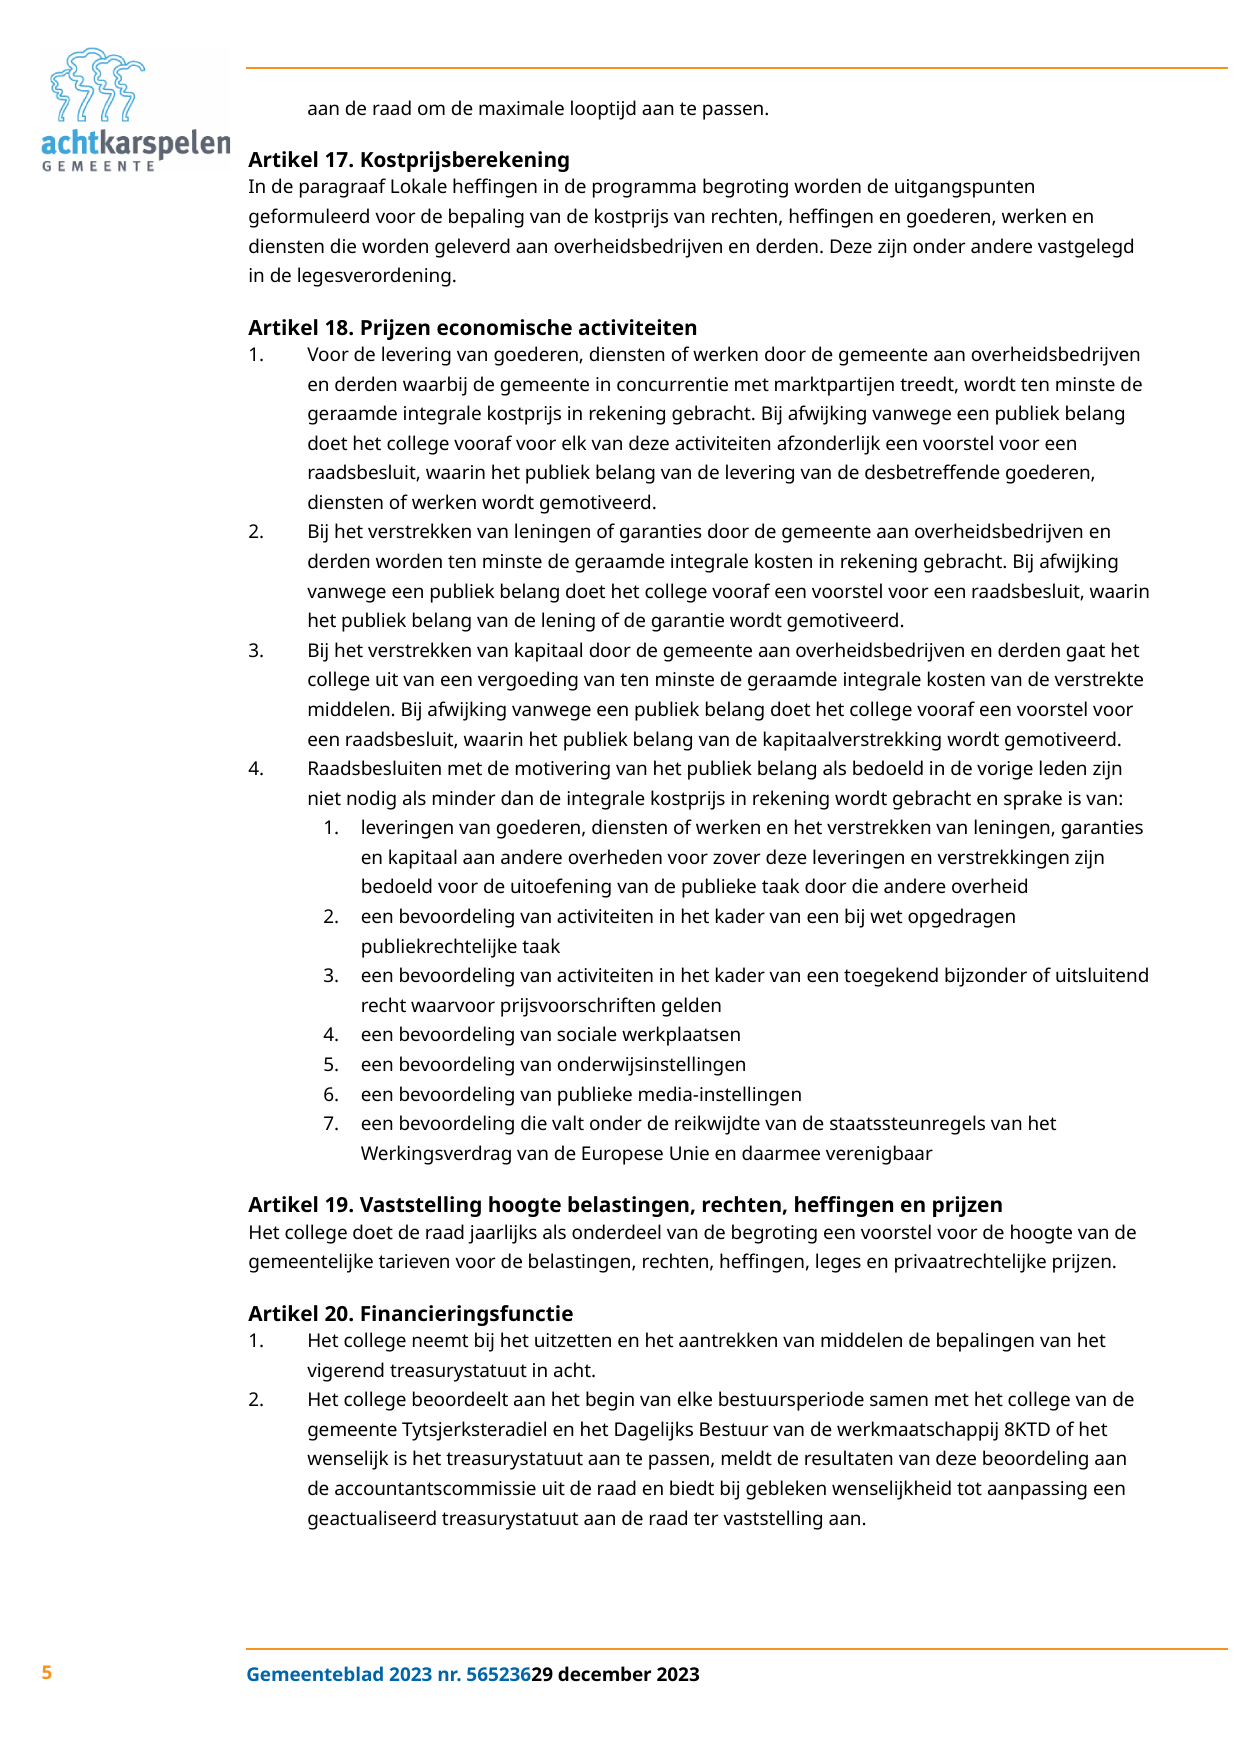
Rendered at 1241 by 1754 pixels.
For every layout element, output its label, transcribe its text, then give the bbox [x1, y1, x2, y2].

text Artikel 20. Financieringsfunctie [248, 1299, 1152, 1327]
text Het college doet de raad jaarlijks als onderdeel van de begroting een voorstel voor de hoogte van de gemeentelijke tarieven voor de belastingen, rechten, heffingen, leges en privaatrechtelijke prijzen. [248, 1219, 1152, 1274]
list Het college neemt bij het uitzetten en het aantrekken van middelen de bepalingen van het vigerend treasurystatuut in acht. [248, 1327, 1152, 1383]
list Raadsbesluiten met de motivering van het publiek belang als bedoeld in de vorige leden zijn niet nodig als minder dan de integrale kostprijs in rekening wordt gebracht en sprake is van: [248, 755, 1152, 811]
text Artikel 19. Vaststelling hoogte belastingen, rechten, heffingen en prijzen [248, 1190, 1152, 1219]
list Voor de levering van goederen, diensten of werken door de gemeente aan overheidsbedrijven en derden waarbij de gemeente in concurrentie met marktpartijen treedt, wordt ten minste de geraamde integrale kostprijs in rekening gebracht. Bij afwijking vanwege een publiek belang doet het college vooraf voor elk van deze activiteiten afzonderlijk een voorstel voor een raadsbesluit, waarin het publiek belang van de levering van de desbetreffende goederen, diensten of werken wordt gemotiveerd. [248, 341, 1152, 515]
list leveringen van goederen, diensten of werken en het verstrekken van leningen, garanties en kapitaal aan andere overheden voor zover deze leveringen en verstrekkingen zijn bedoeld voor de uitoefening van de publieke taak door die andere overheid [323, 814, 1152, 899]
list een bevoordeling die valt onder de reikwijdte van de staatssteunregels van het Werkingsverdrag van de Europese Unie en daarmee verenigbaar [323, 1110, 1152, 1166]
text Artikel 17. Kostprijsberekening [248, 145, 1152, 174]
picture [41, 47, 231, 172]
list aan de raad om de maximale looptijd aan te passen. [248, 95, 1152, 121]
list Bij het verstrekken van leningen of garanties door de gemeente aan overheidsbedrijven en derden worden ten minste de geraamde integrale kosten in rekening gebracht. Bij afwijking vanwege een publiek belang doet het college vooraf een voorstel voor een raadsbesluit, waarin het publiek belang van de lening of de garantie wordt gemotiveerd. [248, 519, 1152, 633]
list Het college beoordeelt aan het begin van elke bestuursperiode samen met het college van de gemeente Tytsjerksteradiel en het Dagelijks Bestuur van de werkmaatschappij 8KTD of het wenselijk is het treasurystatuut aan te passen, meldt de resultaten van deze beoordeling aan de accountantscommissie uit de raad en biedt bij gebleken wenselijkheid tot aanpassing een geactualiseerd treasurystatuut aan de raad ter vaststelling aan. [248, 1386, 1152, 1531]
list Bij het verstrekken van kapitaal door de gemeente aan overheidsbedrijven en derden gaat het college uit van een vergoeding van ten minste de geraamde integrale kosten van de verstrekte middelen. Bij afwijking vanwege een publiek belang doet het college vooraf een voorstel voor een raadsbesluit, waarin het publiek belang van de kapitaalverstrekking wordt gemotiveerd. [248, 637, 1152, 752]
list een bevoordeling van activiteiten in het kader van een toegekend bijzonder of uitsluitend recht waarvoor prijsvoorschriften gelden [323, 962, 1152, 1018]
list een bevoordeling van publieke media-instellingen [323, 1081, 1152, 1107]
list een bevoordeling van activiteiten in het kader van een bij wet opgedragen publiekrechtelijke taak [323, 903, 1152, 959]
list een bevoordeling van sociale werkplaatsen [323, 1022, 1152, 1047]
list een bevoordeling van onderwijsinstellingen [323, 1051, 1152, 1077]
text Artikel 18. Prijzen economische activiteiten [248, 313, 1152, 341]
text In de paragraaf Lokale heffingen in de programma begroting worden de uitgangspunten geformuleerd voor de bepaling van de kostprijs van rechten, heffingen en goederen, werken en diensten die worden geleverd aan overheidsbedrijven en derden. Deze zijn onder andere vastgelegd in de legesverordening. [248, 174, 1152, 288]
